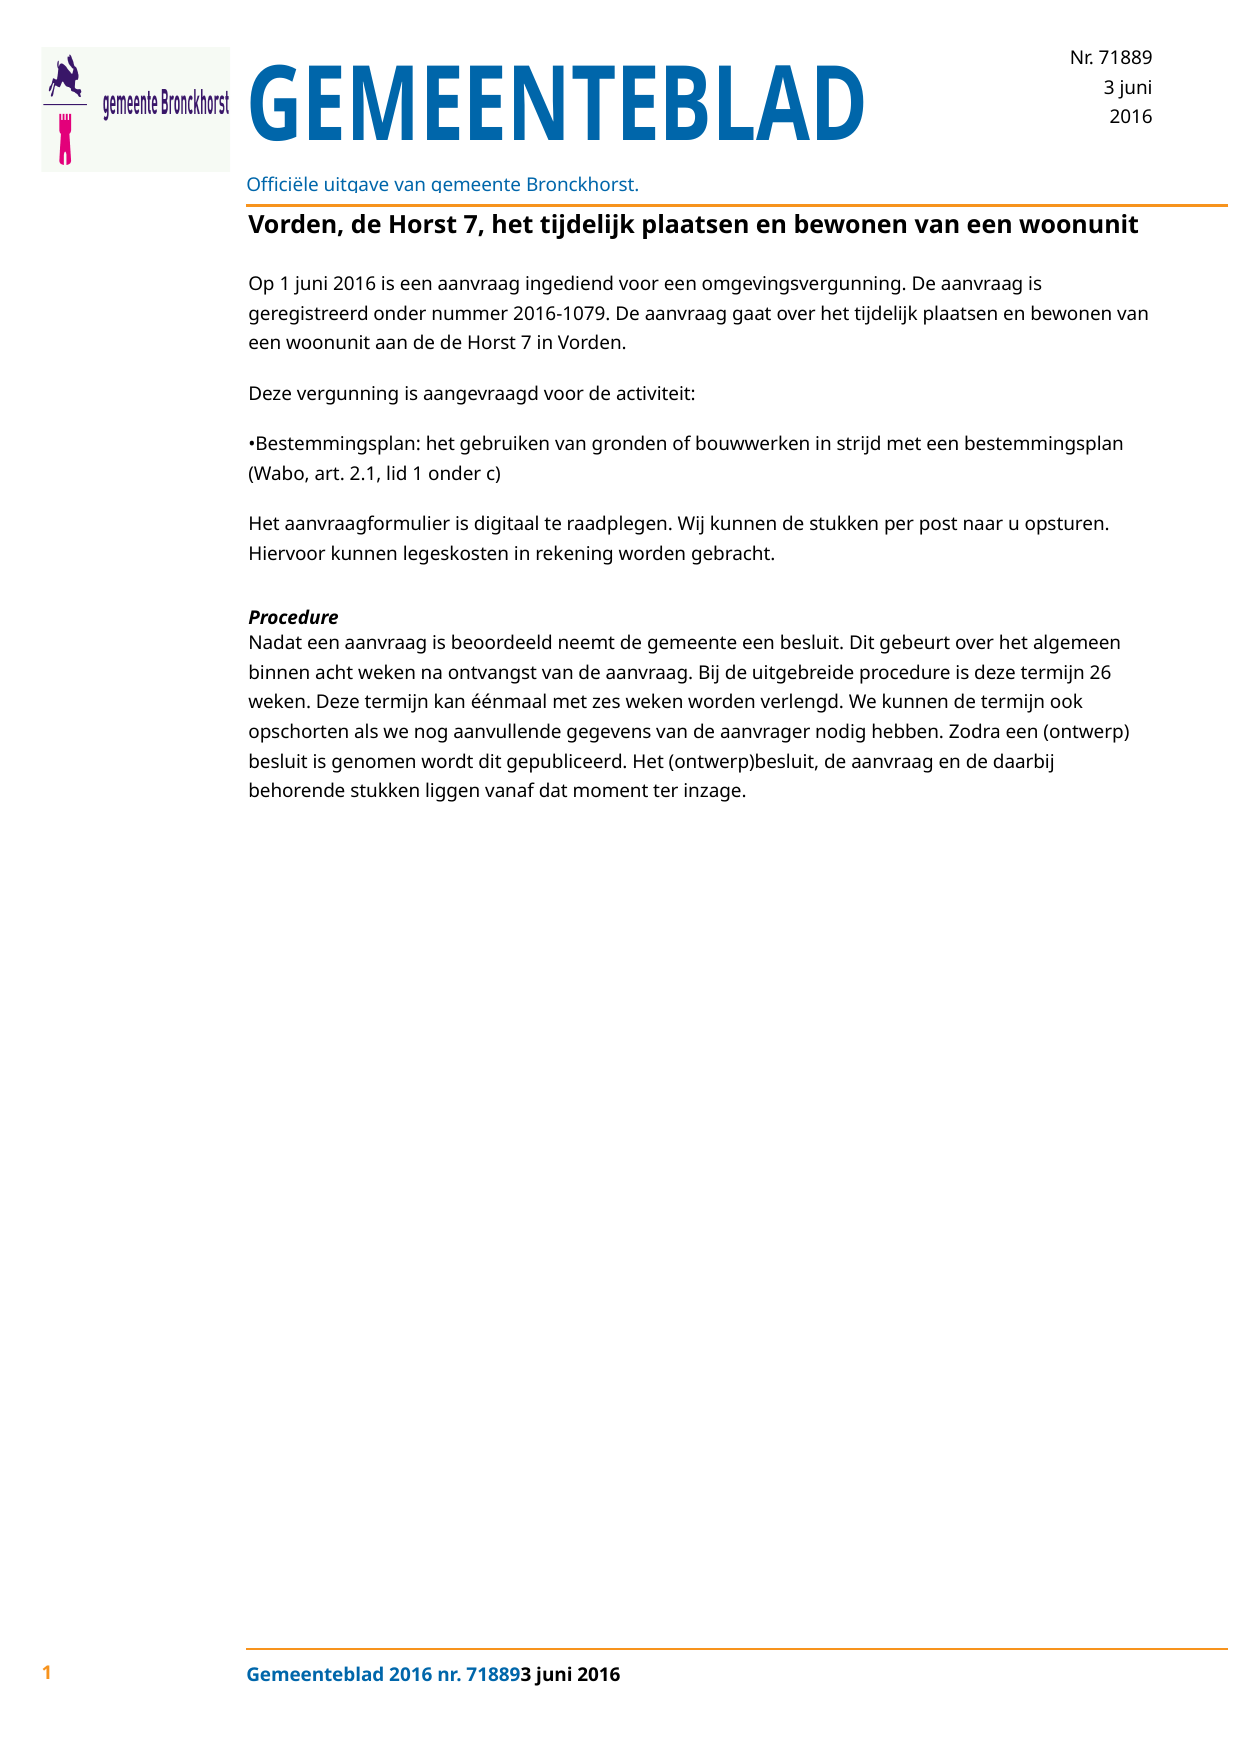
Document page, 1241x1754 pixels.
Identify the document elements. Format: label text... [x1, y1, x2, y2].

text Het aanvraagformulier is digitaal te raadplegen. Wij kunnen de stukken per post naar u opsturen. Hiervoor kunnen legeskosten in rekening worden gebracht. [248, 510, 1152, 566]
text Procedure [248, 604, 1152, 629]
text Nadat een aanvraag is beoordeeld neemt de gemeente een besluit. Dit gebeurt over het algemeen binnen acht weken na ontvangst van de aanvraag. Bij de uitgebreide procedure is deze termijn 26 weken. Deze termijn kan éénmaal met zes weken worden verlengd. We kunnen de termijn ook opschorten als we nog aanvullende gegevens van de aanvrager nodig hebben. Zodra een (ontwerp) besluit is genomen wordt dit gepubliceerd. Het (ontwerp)besluit, de aanvraag en de daarbij behorende stukken liggen vanaf dat moment ter inzage. [248, 629, 1152, 803]
text Deze vergunning is aangevraagd voor de activiteit: [248, 380, 1152, 406]
text Op 1 juni 2016 is een aanvraag ingediend voor een omgevingsvergunning. De aanvraag is geregistreerd onder nummer 2016-1079. De aanvraag gaat over het tijdelijk plaatsen en bewonen van een woonunit aan de de Horst 7 in Vorden. [248, 270, 1152, 355]
text •Bestemmingsplan: het gebruiken van gronden of bouwwerken in strijd met een bestemmingsplan (Wabo, art. 2.1, lid 1 onder c) [248, 430, 1152, 486]
picture [41, 47, 231, 172]
text Vorden, de Horst 7, het tijdelijk plaatsen en bewonen van een woonunit [248, 207, 1152, 241]
